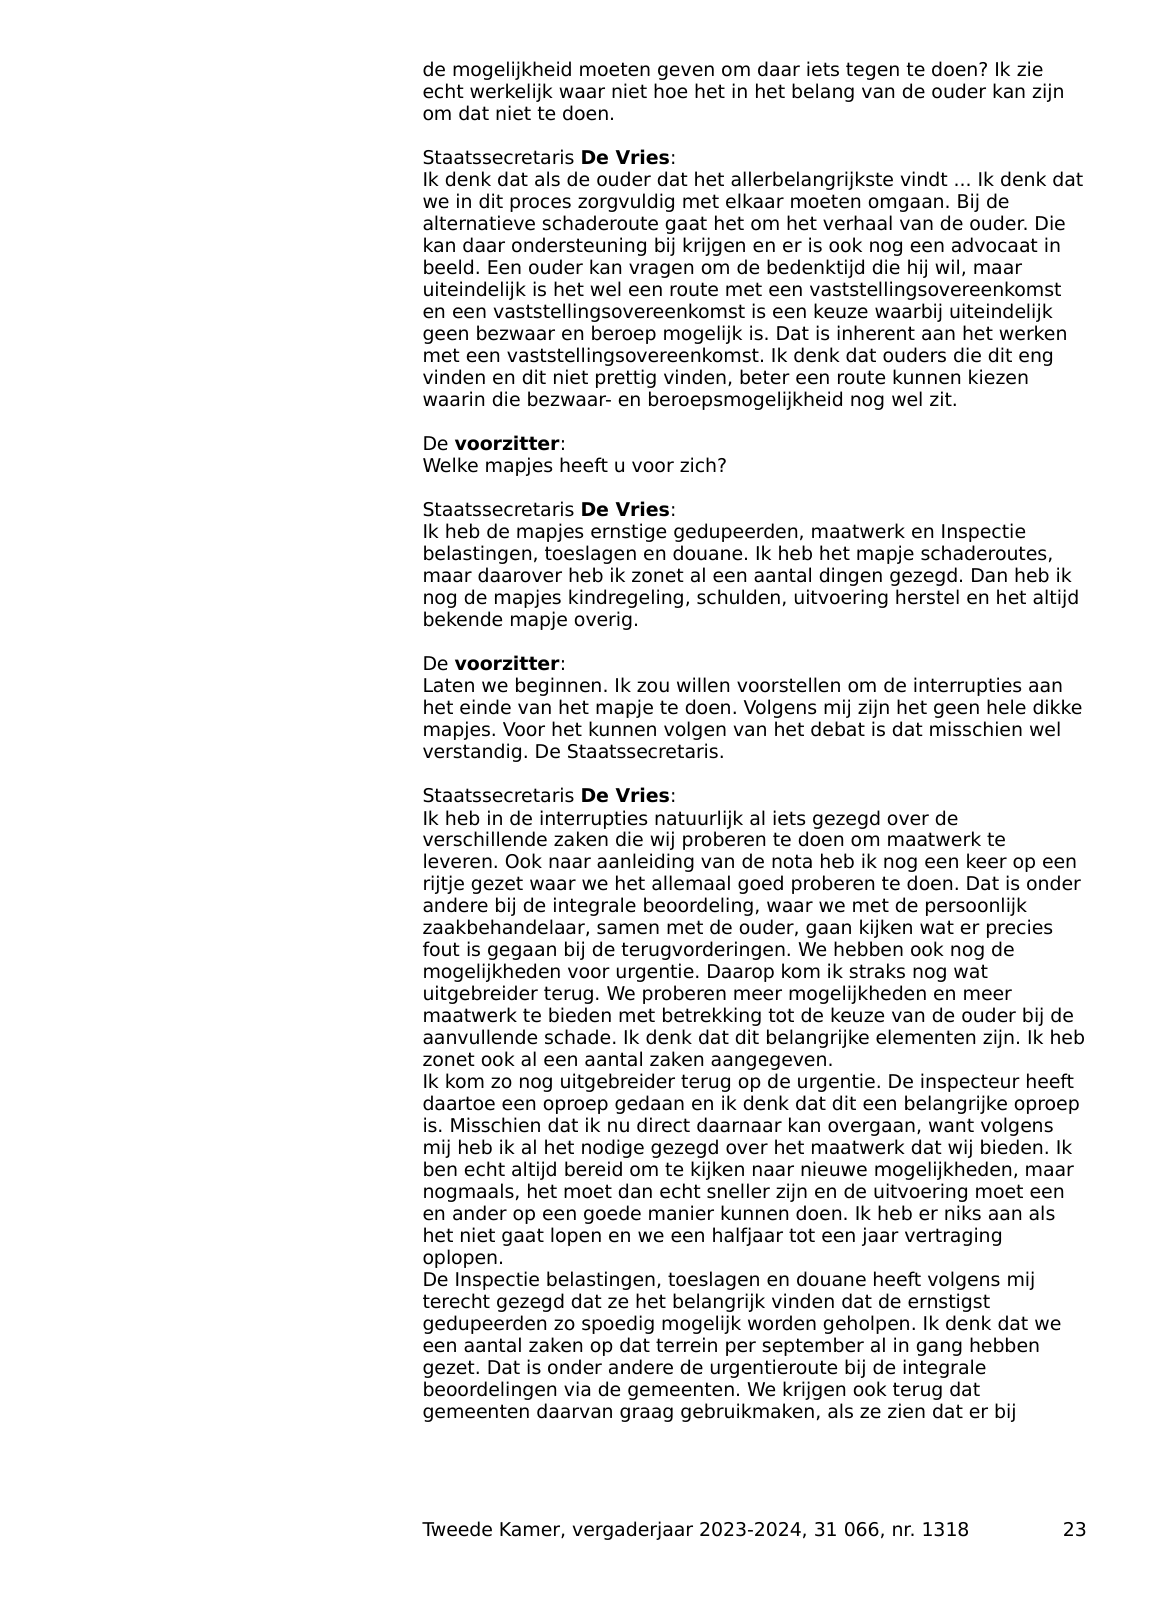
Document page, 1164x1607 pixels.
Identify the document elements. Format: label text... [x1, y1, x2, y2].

text Staatssecretaris De Vries: [422, 499, 1087, 521]
text De voorzitter: [422, 433, 1087, 455]
text Staatssecretaris De Vries: [422, 785, 1087, 807]
text Welke mapjes heeft u voor zich? [422, 455, 1087, 477]
text Laten we beginnen. Ik zou willen voorstellen om de interrupties aan het einde van het mapje te doen. Volgens mij zijn het geen hele dikke mapjes. Voor het kunnen volgen van het debat is dat misschien wel verstandig. De Staatssecretaris. [422, 675, 1087, 763]
text Ik heb de mapjes ernstige gedupeerden, maatwerk en Inspectie belastingen, toeslagen en douane. Ik heb het mapje schaderoutes, maar daarover heb ik zonet al een aantal dingen gezegd. Dan heb ik nog de mapjes kindregeling, schulden, uitvoering herstel en het altijd bekende mapje overig. [422, 521, 1087, 631]
text Ik heb in de interrupties natuurlijk al iets gezegd over de verschillende zaken die wij proberen te doen om maatwerk te leveren. Ook naar aanleiding van de nota heb ik nog een keer op een rijtje gezet waar we het allemaal goed proberen te doen. Dat is onder andere bij de integrale beoordeling, waar we met de persoonlijk zaakbehandelaar, samen met de ouder, gaan kijken wat er precies fout is gegaan bij de terugvorderingen. We hebben ook nog de mogelijkheden voor urgentie. Daarop kom ik straks nog wat uitgebreider terug. We proberen meer mogelijkheden en meer maatwerk te bieden met betrekking tot de keuze van de ouder bij de aanvullende schade. Ik denk dat dit belangrijke elementen zijn. Ik heb zonet ook al een aantal zaken aangegeven. [422, 807, 1087, 1071]
text De voorzitter: [422, 653, 1087, 675]
text de mogelijkheid moeten geven om daar iets tegen te doen? Ik zie echt werkelijk waar niet hoe het in het belang van de ouder kan zijn om dat niet te doen. [422, 59, 1087, 125]
text Ik kom zo nog uitgebreider terug op de urgentie. De inspecteur heeft daartoe een oproep gedaan en ik denk dat dit een belangrijke oproep is. Misschien dat ik nu direct daarnaar kan overgaan, want volgens mij heb ik al het nodige gezegd over het maatwerk dat wij bieden. Ik ben echt altijd bereid om te kijken naar nieuwe mogelijkheden, maar nogmaals, het moet dan echt sneller zijn en de uitvoering moet een en ander op een goede manier kunnen doen. Ik heb er niks aan als het niet gaat lopen en we een halfjaar tot een jaar vertraging oplopen. [422, 1071, 1087, 1269]
text Ik denk dat als de ouder dat het allerbelangrijkste vindt ... Ik denk dat we in dit proces zorgvuldig met elkaar moeten omgaan. Bij de alternatieve schaderoute gaat het om het verhaal van de ouder. Die kan daar ondersteuning bij krijgen en er is ook nog een advocaat in beeld. Een ouder kan vragen om de bedenktijd die hij wil, maar uiteindelijk is het wel een route met een vaststellingsovereenkomst en een vaststellingsovereenkomst is een keuze waarbij uiteindelijk geen bezwaar en beroep mogelijk is. Dat is inherent aan het werken met een vaststellingsovereenkomst. Ik denk dat ouders die dit eng vinden en dit niet prettig vinden, beter een route kunnen kiezen waarin die bezwaar- en beroepsmogelijkheid nog wel zit. [422, 169, 1087, 411]
text Staatssecretaris De Vries: [422, 147, 1087, 169]
text De Inspectie belastingen, toeslagen en douane heeft volgens mij terecht gezegd dat ze het belangrijk vinden dat de ernstigst gedupeerden zo spoedig mogelijk worden geholpen. Ik denk dat we een aantal zaken op dat terrein per september al in gang hebben gezet. Dat is onder andere de urgentieroute bij de integrale beoordelingen via de gemeenten. We krijgen ook terug dat gemeenten daarvan graag gebruikmaken, als ze zien dat er bij [422, 1269, 1087, 1423]
